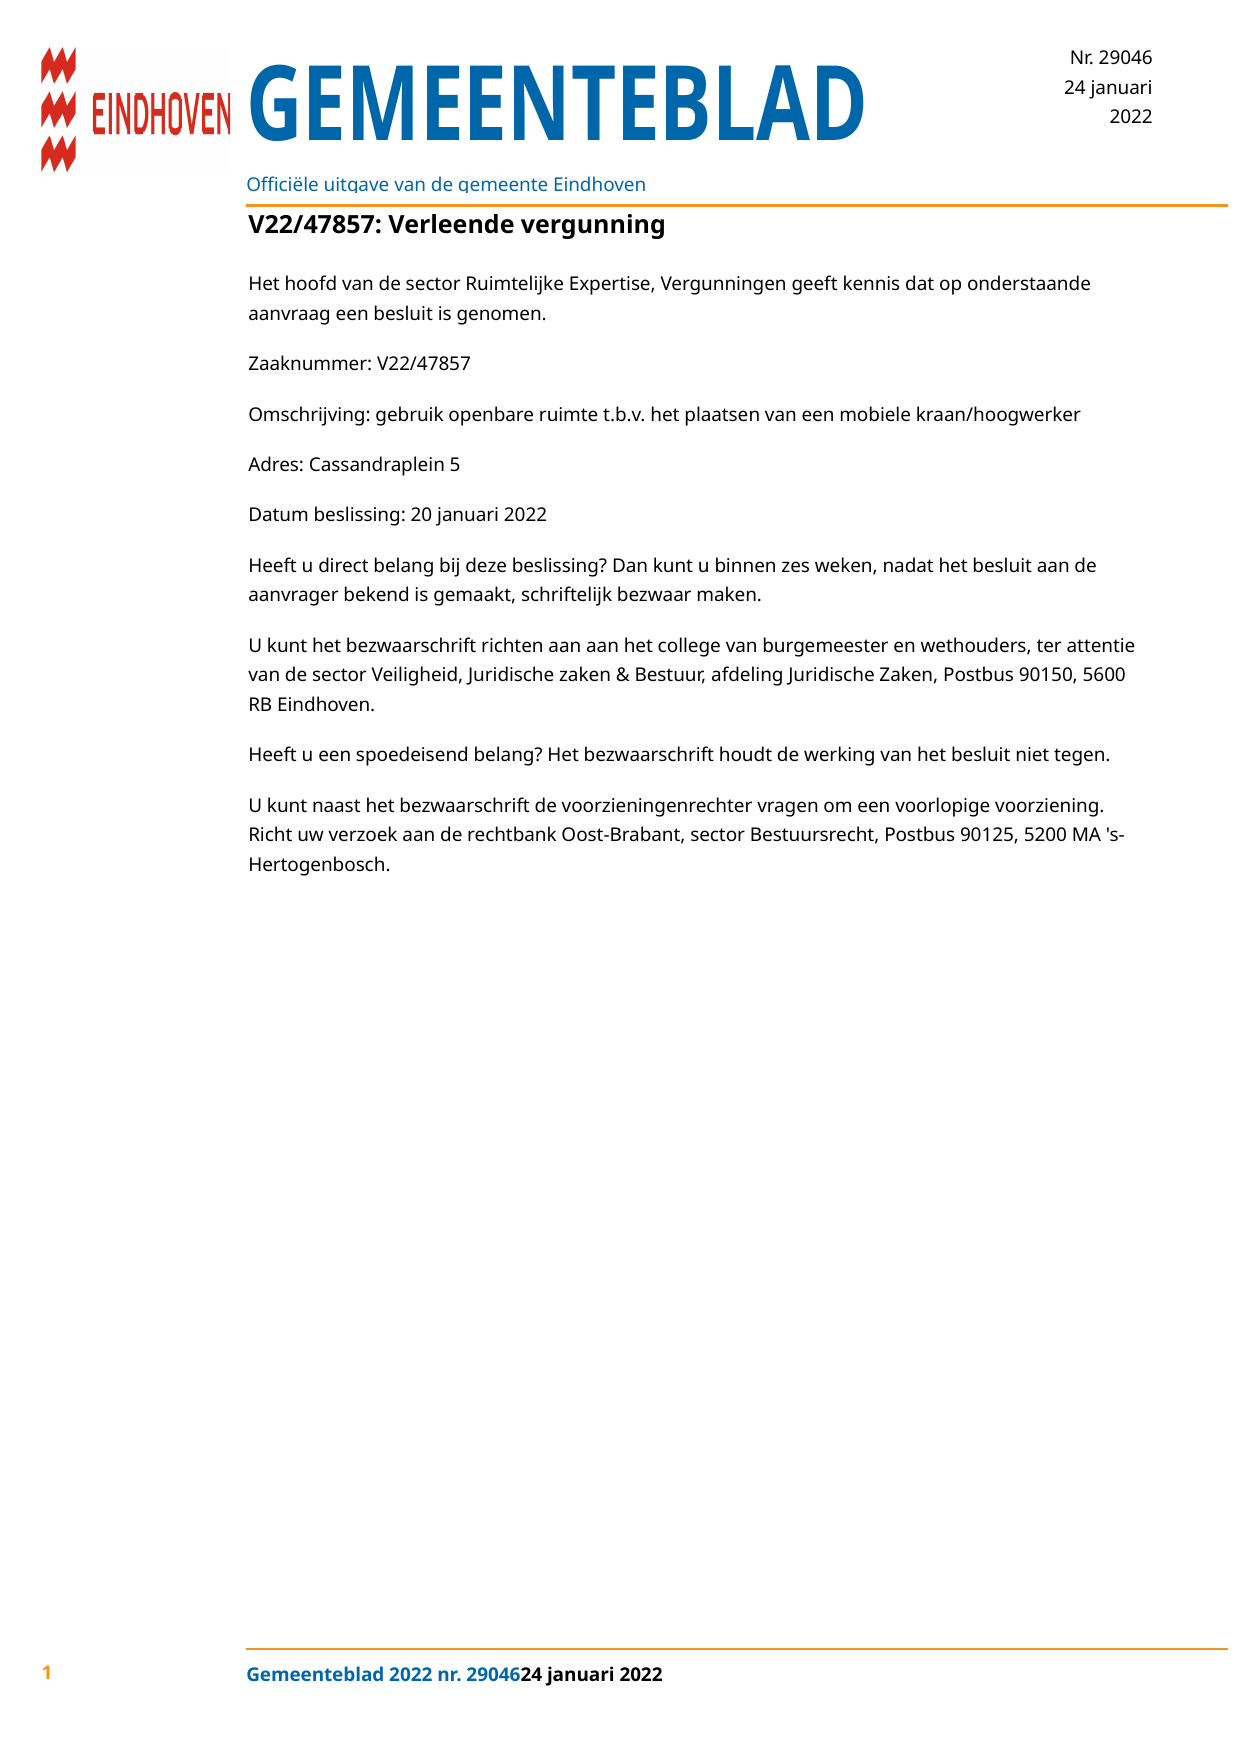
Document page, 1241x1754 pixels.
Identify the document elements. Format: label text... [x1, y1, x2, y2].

text Heeft u een spoedeisend belang? Het bezwaarschrift houdt de werking van het besluit niet tegen. [248, 742, 1152, 767]
text U kunt het bezwaarschrift richten aan aan het college van burgemeester en wethouders, ter attentie van de sector Veiligheid, Juridische zaken & Bestuur, afdeling Juridische Zaken, Postbus 90150, 5600 RB Eindhoven. [248, 632, 1152, 717]
text V22/47857: Verleende vergunning [248, 207, 1152, 241]
picture [41, 47, 231, 172]
text Datum beslissing: 20 januari 2022 [248, 502, 1152, 527]
text U kunt naast het bezwaarschrift de voorzieningenrechter vragen om een voorlopige voorziening. Richt uw verzoek aan de rechtbank Oost-Brabant, sector Bestuursrecht, Postbus 90125, 5200 MA 's-Hertogenbosch. [248, 792, 1152, 877]
text Heeft u direct belang bij deze beslissing? Dan kunt u binnen zes weken, nadat het besluit aan de aanvrager bekend is gemaakt, schriftelijk bezwaar maken. [248, 552, 1152, 607]
text Omschrijving: gebruik openbare ruimte t.b.v. het plaatsen van een mobiele kraan/hoogwerker [248, 401, 1152, 426]
text Het hoofd van de sector Ruimtelijke Expertise, Vergunningen geeft kennis dat op onderstaande aanvraag een besluit is genomen. [248, 270, 1152, 326]
text Zaaknummer: V22/47857 [248, 350, 1152, 376]
text Adres: Cassandraplein 5 [248, 451, 1152, 477]
